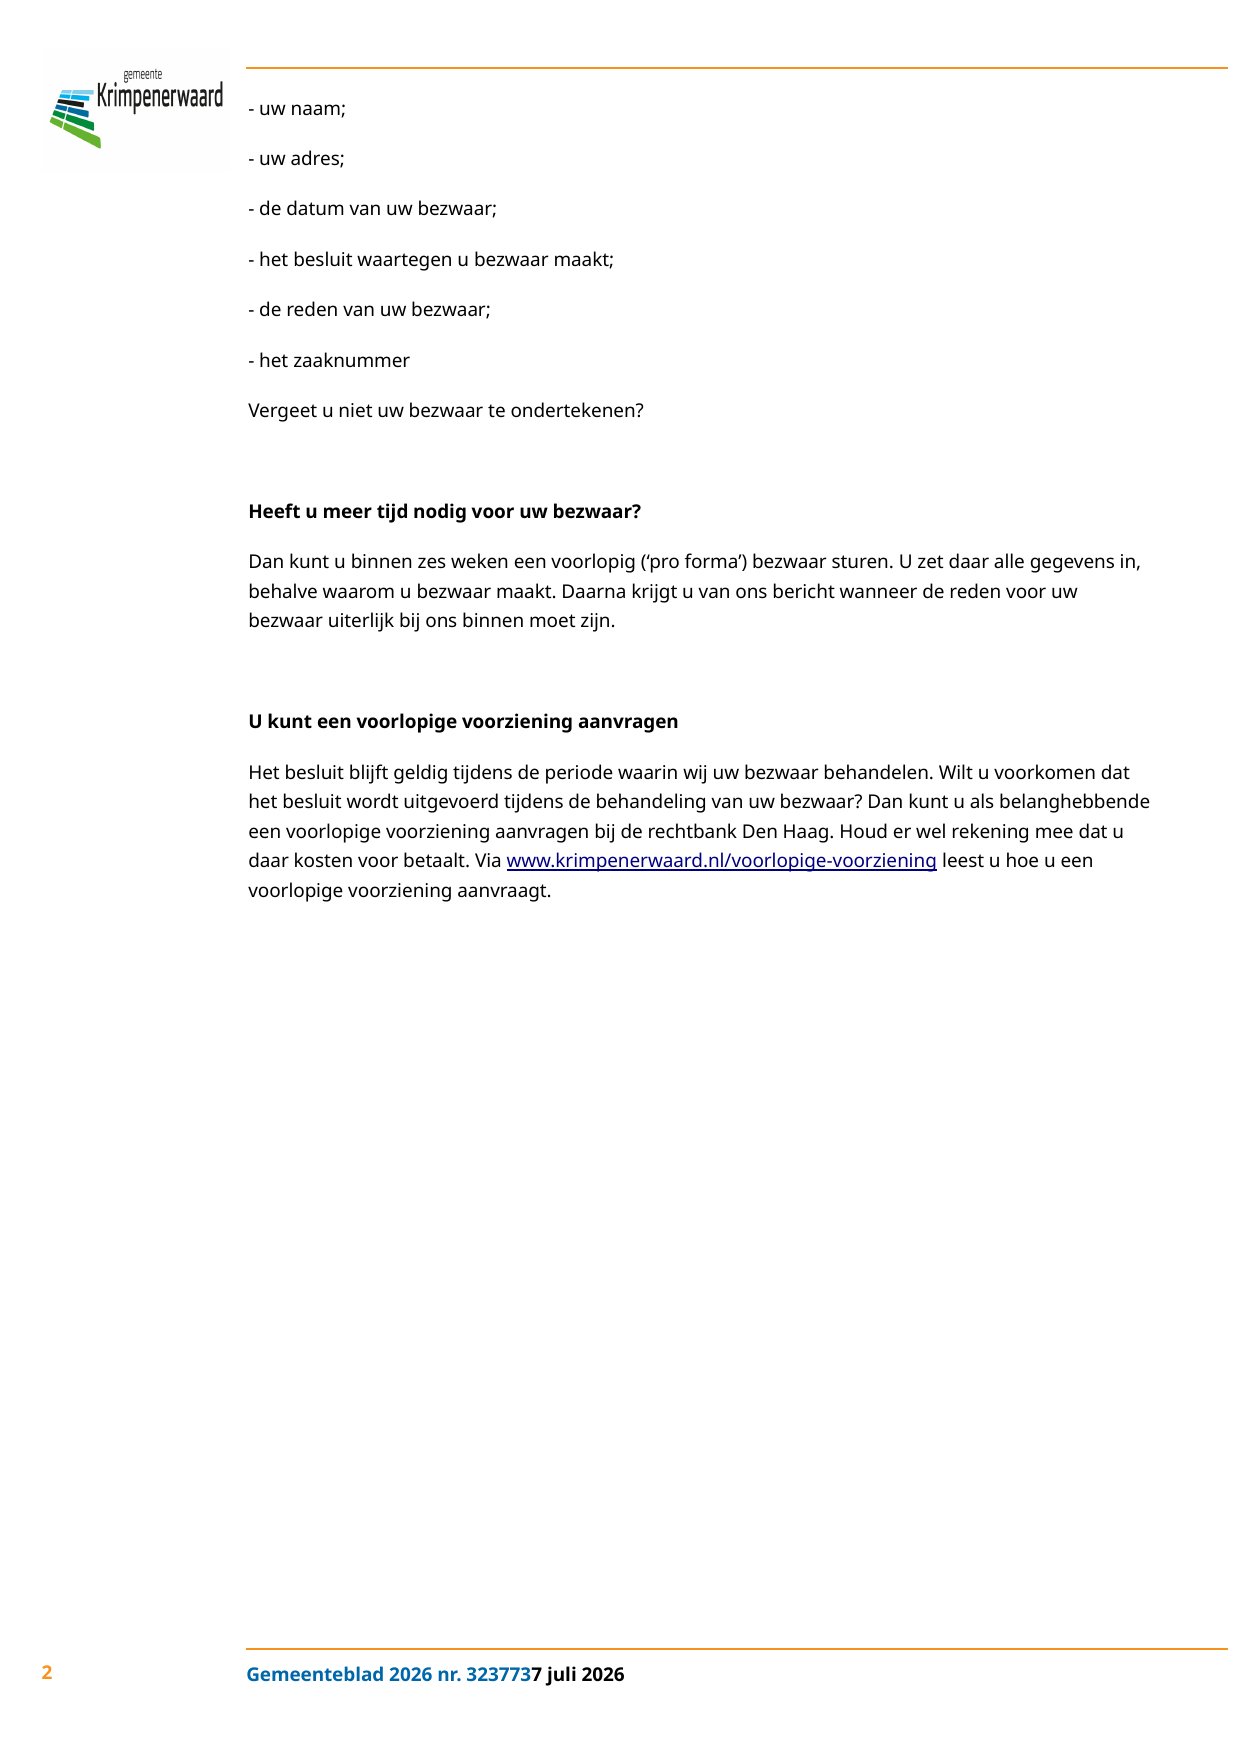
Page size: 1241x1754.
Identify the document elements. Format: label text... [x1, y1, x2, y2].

text - de datum van uw bezwaar; [248, 196, 1152, 221]
picture [41, 47, 231, 172]
text - uw adres; [248, 145, 1152, 171]
text Heeft u meer tijd nodig voor uw bezwaar? [248, 498, 1152, 524]
text Het besluit blijft geldig tijdens de periode waarin wij uw bezwaar behandelen. Wilt u voorkomen dat het besluit wordt uitgevoerd tijdens de behandeling van uw bezwaar? Dan kunt u als belanghebbende een voorlopige voorziening aanvragen bij de rechtbank Den Haag. Houd er wel rekening mee dat u daar kosten voor betaalt. Via www.krimpenerwaard.nl/voorlopige-voorziening leest u hoe u een voorlopige voorziening aanvraagt. [248, 759, 1152, 903]
text - het besluit waartegen u bezwaar maakt; [248, 246, 1152, 272]
text - de reden van uw bezwaar; [248, 296, 1152, 322]
text - uw naam; [248, 95, 1152, 121]
text U kunt een voorlopige voorziening aanvragen [248, 708, 1152, 734]
text Dan kunt u binnen zes weken een voorlopig (‘pro forma’) bezwaar sturen. U zet daar alle gegevens in, behalve waarom u bezwaar maakt. Daarna krijgt u van ons bericht wanneer de reden voor uw bezwaar uiterlijk bij ons binnen moet zijn. [248, 548, 1152, 633]
text - het zaaknummer [248, 347, 1152, 373]
text Vergeet u niet uw bezwaar te ondertekenen? [248, 397, 1152, 423]
